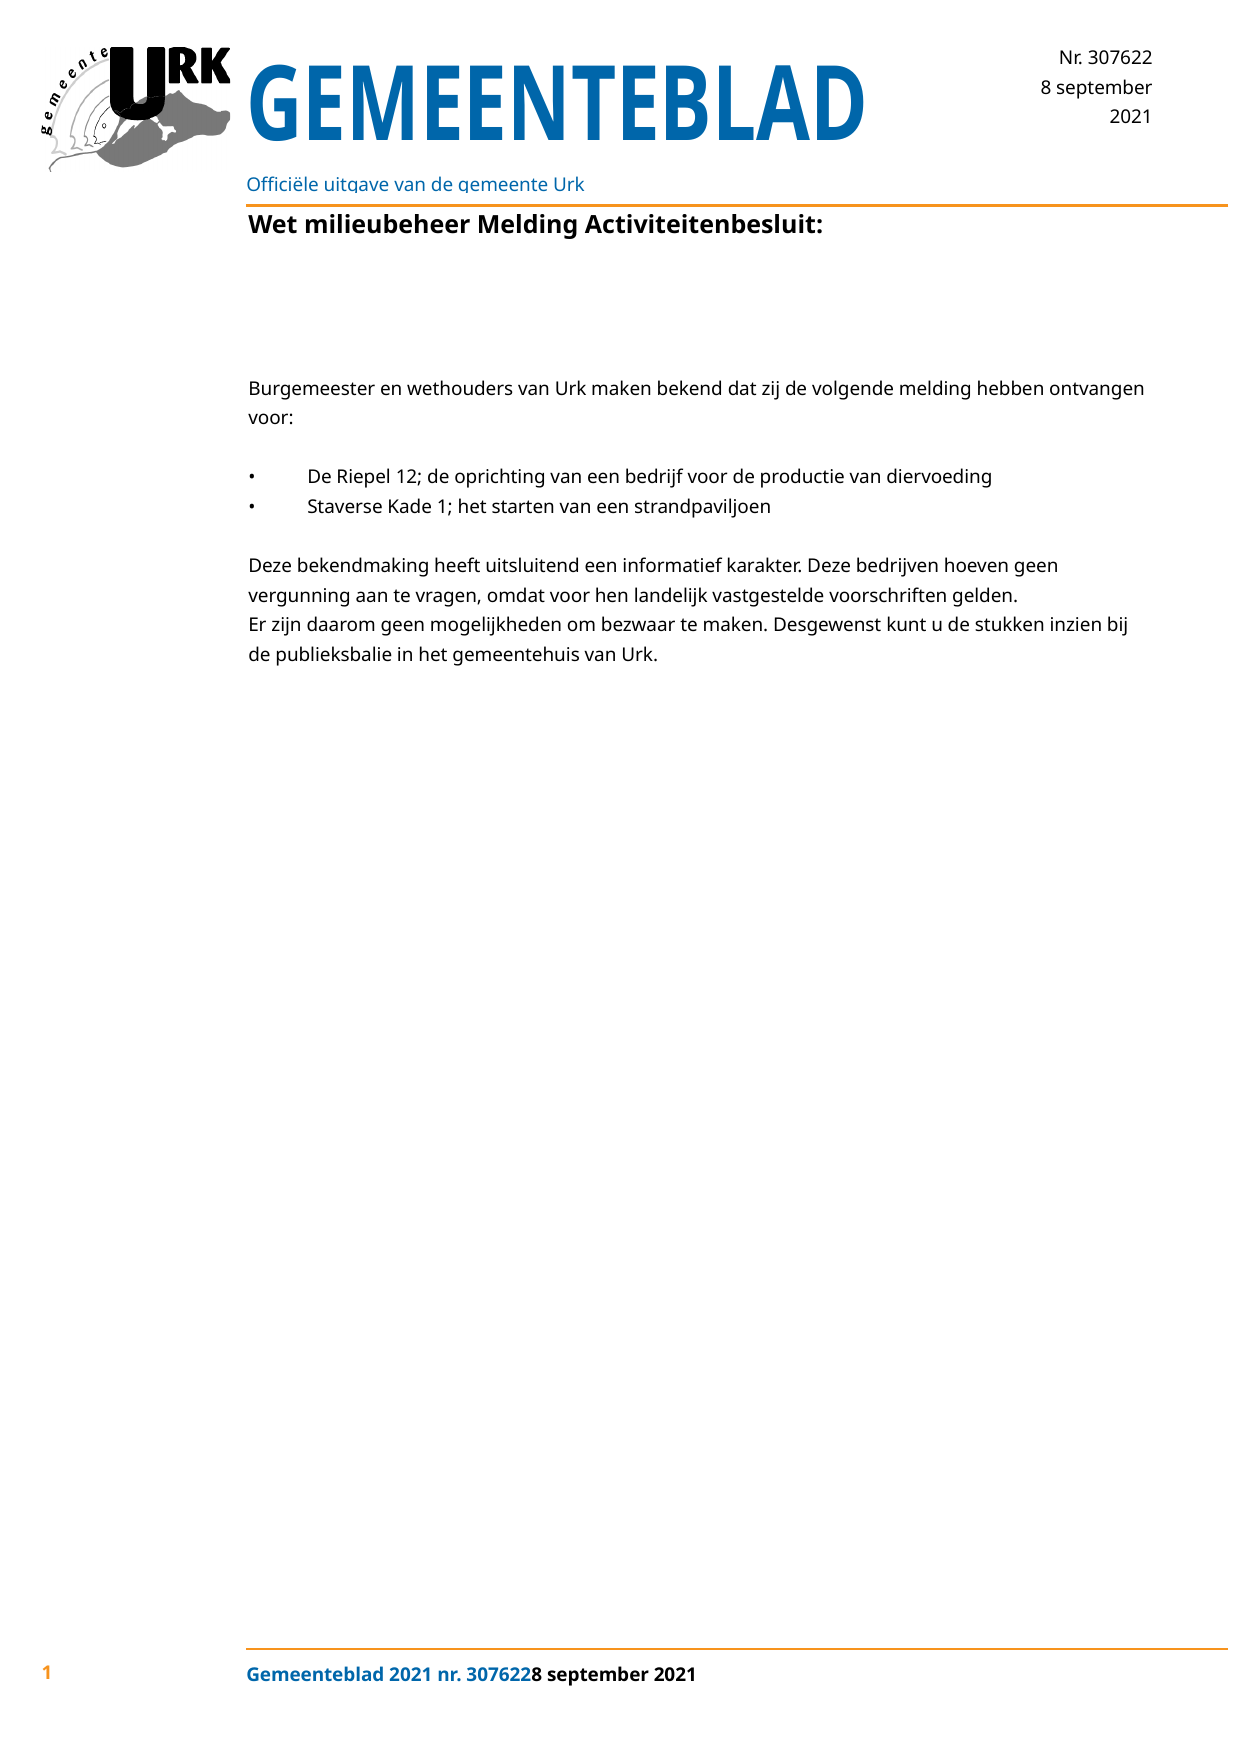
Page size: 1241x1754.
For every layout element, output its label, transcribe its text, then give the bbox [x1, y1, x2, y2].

picture [41, 47, 231, 172]
list Staverse Kade 1; het starten van een strandpaviljoen [248, 493, 1152, 519]
text Wet milieubeheer Melding Activiteitenbesluit: [248, 207, 1152, 241]
text Er zijn daarom geen mogelijkheden om bezwaar te maken. Desgewenst kunt u de stukken inzien bij de publieksbalie in het gemeentehuis van Urk. [248, 612, 1152, 667]
list De Riepel 12; de oprichting van een bedrijf voor de productie van diervoeding [248, 464, 1152, 489]
text Burgemeester en wethouders van Urk maken bekend dat zij de volgende melding hebben ontvangen voor: [248, 375, 1152, 430]
text Deze bekendmaking heeft uitsluitend een informatief karakter. Deze bedrijven hoeven geen vergunning aan te vragen, omdat voor hen landelijk vastgestelde voorschriften gelden. [248, 552, 1152, 608]
